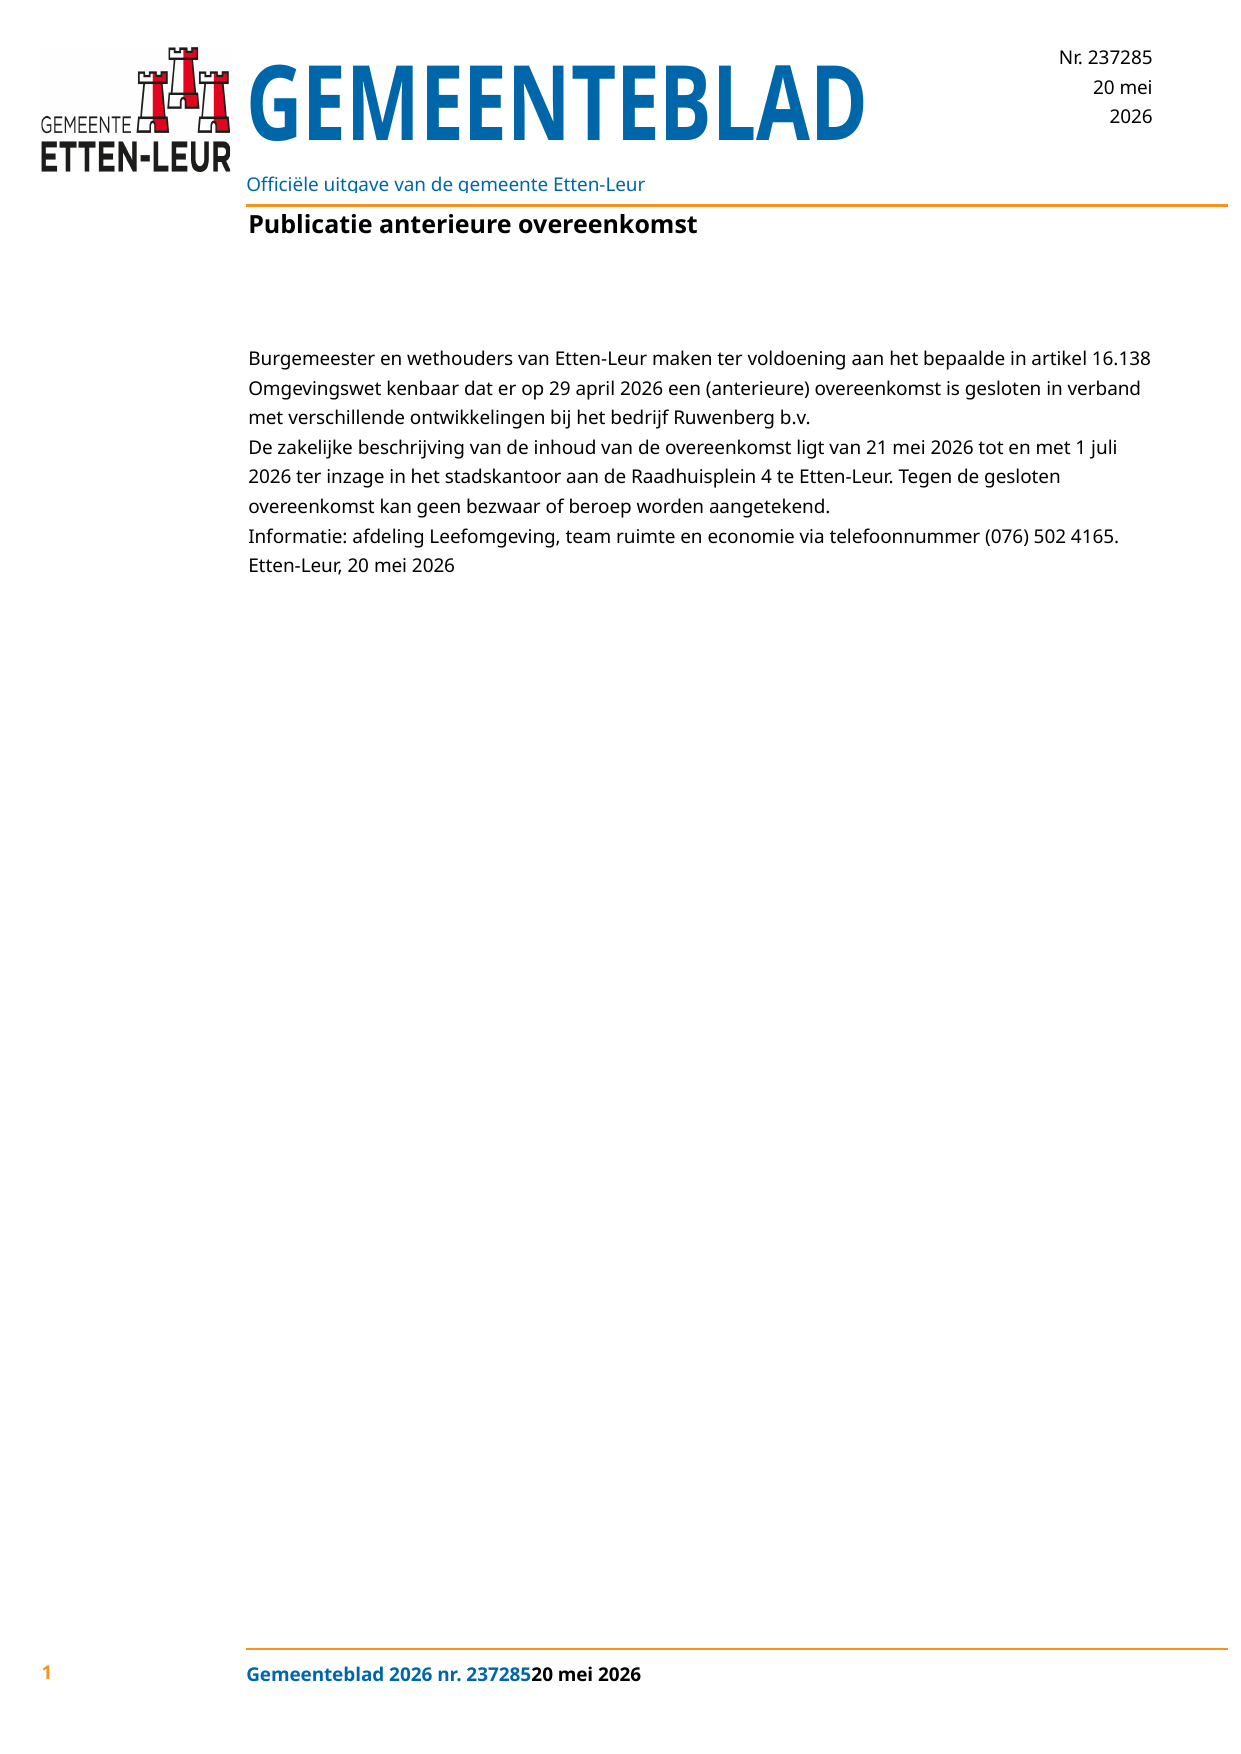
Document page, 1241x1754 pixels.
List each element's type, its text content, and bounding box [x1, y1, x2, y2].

text Etten-Leur, 20 mei 2026 [248, 552, 1152, 578]
text Burgemeester en wethouders van Etten-Leur maken ter voldoening aan het bepaalde in artikel 16.138 Omgevingswet kenbaar dat er op 29 april 2026 een (anterieure) overeenkomst is gesloten in verband met verschillende ontwikkelingen bij het bedrijf Ruwenberg b.v. [248, 345, 1152, 430]
text Publicatie anterieure overeenkomst [248, 207, 1152, 241]
text De zakelijke beschrijving van de inhoud van de overeenkomst ligt van 21 mei 2026 tot en met 1 juli 2026 ter inzage in het stadskantoor aan de Raadhuisplein 4 te Etten-Leur. Tegen de gesloten overeenkomst kan geen bezwaar of beroep worden aangetekend. [248, 434, 1152, 519]
picture [41, 47, 231, 172]
text Informatie: afdeling Leefomgeving, team ruimte en economie via telefoonnummer (076) 502 4165. [248, 523, 1152, 548]
